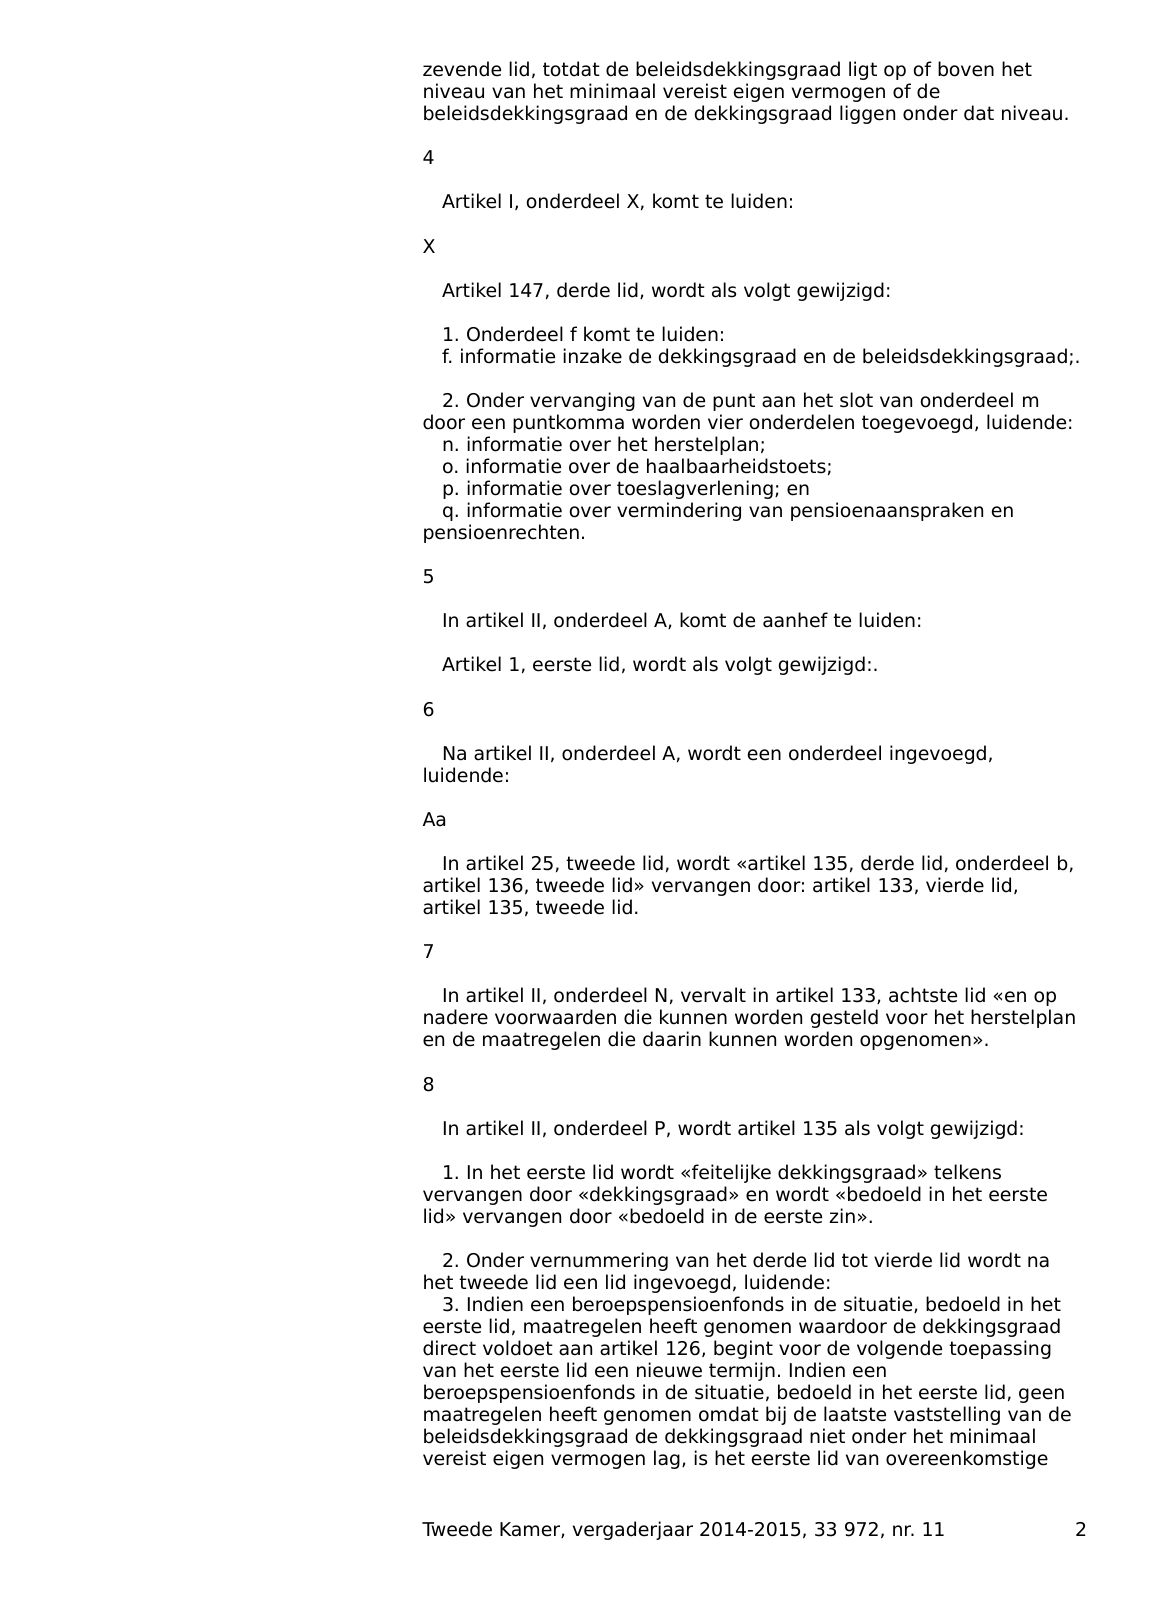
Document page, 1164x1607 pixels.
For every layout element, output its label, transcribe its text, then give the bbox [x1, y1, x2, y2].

text In artikel 25, tweede lid, wordt «artikel 135, derde lid, onderdeel b, artikel 136, tweede lid» vervangen door: artikel 133, vierde lid, artikel 135, tweede lid. [422, 853, 1087, 919]
text 3. Indien een beroepspensioenfonds in de situatie, bedoeld in het eerste lid, maatregelen heeft genomen waardoor de dekkingsgraad direct voldoet aan artikel 126, begint voor de volgende toepassing van het eerste lid een nieuwe termijn. Indien een beroepspensioenfonds in de situatie, bedoeld in het eerste lid, geen maatregelen heeft genomen omdat bij de laatste vaststelling van de beleidsdekkingsgraad de dekkingsgraad niet onder het minimaal vereist eigen vermogen lag, is het eerste lid van overeenkomstige [422, 1294, 1087, 1470]
text p. informatie over toeslagverlening; en [422, 478, 1087, 500]
text Artikel I, onderdeel X, komt te luiden: [422, 191, 1087, 213]
text n. informatie over het herstelplan; [422, 434, 1087, 456]
subtitle Aa [422, 809, 1087, 831]
text 1. In het eerste lid wordt «feitelijke dekkingsgraad» telkens vervangen door «dekkingsgraad» en wordt «bedoeld in het eerste lid» vervangen door «bedoeld in de eerste zin». [422, 1162, 1087, 1228]
text In artikel II, onderdeel A, komt de aanhef te luiden: [422, 610, 1087, 632]
text Na artikel II, onderdeel A, wordt een onderdeel ingevoegd, luidende: [422, 743, 1087, 787]
subtitle 6 [422, 698, 1087, 721]
subtitle 4 [422, 147, 1087, 169]
subtitle 5 [422, 566, 1087, 588]
subtitle 7 [422, 941, 1087, 963]
text f. informatie inzake de dekkingsgraad en de beleidsdekkingsgraad;. [422, 346, 1087, 368]
text Artikel 1, eerste lid, wordt als volgt gewijzigd:. [422, 654, 1087, 676]
text 1. Onderdeel f komt te luiden: [422, 324, 1087, 346]
subtitle 8 [422, 1073, 1087, 1095]
text q. informatie over vermindering van pensioenaanspraken en pensioenrechten. [422, 500, 1087, 544]
text Artikel 147, derde lid, wordt als volgt gewijzigd: [422, 280, 1087, 302]
text 2. Onder vervanging van de punt aan het slot van onderdeel m door een puntkomma worden vier onderdelen toegevoegd, luidende: [422, 390, 1087, 434]
text o. informatie over de haalbaarheidstoets; [422, 456, 1087, 478]
text In artikel II, onderdeel N, vervalt in artikel 133, achtste lid «en op nadere voorwaarden die kunnen worden gesteld voor het herstelplan en de maatregelen die daarin kunnen worden opgenomen». [422, 985, 1087, 1051]
text 2. Onder vernummering van het derde lid tot vierde lid wordt na het tweede lid een lid ingevoegd, luidende: [422, 1250, 1087, 1294]
text In artikel II, onderdeel P, wordt artikel 135 als volgt gewijzigd: [422, 1118, 1087, 1139]
text zevende lid, totdat de beleidsdekkingsgraad ligt op of boven het niveau van het minimaal vereist eigen vermogen of de beleidsdekkingsgraad en de dekkingsgraad liggen onder dat niveau. [422, 59, 1087, 125]
subtitle X [422, 236, 1087, 257]
